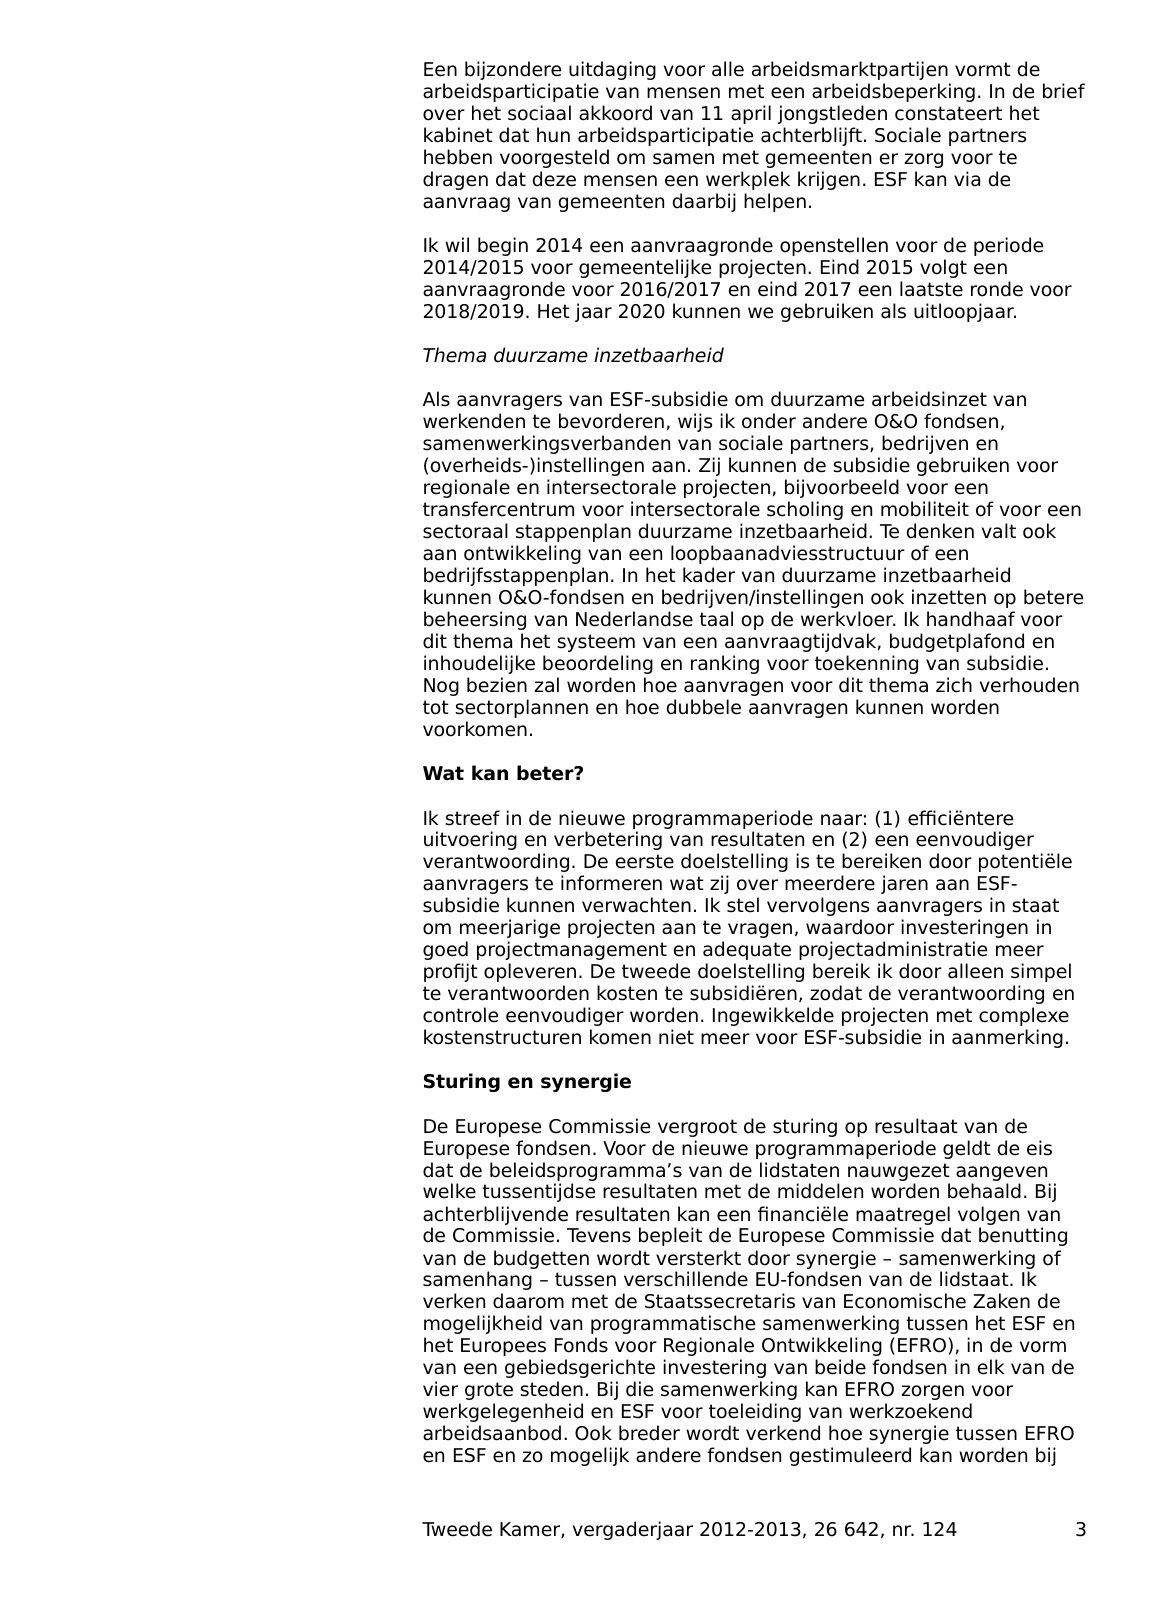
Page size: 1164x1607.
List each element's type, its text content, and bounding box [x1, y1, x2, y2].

text Ik streef in de nieuwe programmaperiode naar: (1) efficiëntere uitvoering en verbetering van resultaten en (2) een eenvoudiger verantwoording. De eerste doelstelling is te bereiken door potentiële aanvragers te informeren wat zij over meerdere jaren aan ESF-subsidie kunnen verwachten. Ik stel vervolgens aanvragers in staat om meerjarige projecten aan te vragen, waardoor investeringen in goed projectmanagement en adequate projectadministratie meer profijt opleveren. De tweede doelstelling bereik ik door alleen simpel te verantwoorden kosten te subsidiëren, zodat de verantwoording en controle eenvoudiger worden. Ingewikkelde projecten met complexe kostenstructuren komen niet meer voor ESF-subsidie in aanmerking. [422, 807, 1087, 1049]
text Ik wil begin 2014 een aanvraagronde openstellen voor de periode 2014/2015 voor gemeentelijke projecten. Eind 2015 volgt een aanvraagronde voor 2016/2017 en eind 2017 een laatste ronde voor 2018/2019. Het jaar 2020 kunnen we gebruiken als uitloopjaar. [422, 235, 1087, 323]
subtitle Sturing en synergie [422, 1071, 1087, 1093]
subtitle Thema duurzame inzetbaarheid [422, 345, 1087, 367]
subtitle Wat kan beter? [422, 763, 1087, 785]
text Een bijzondere uitdaging voor alle arbeidsmarktpartijen vormt de arbeidsparticipatie van mensen met een arbeidsbeperking. In de brief over het sociaal akkoord van 11 april jongstleden constateert het kabinet dat hun arbeidsparticipatie achterblijft. Sociale partners hebben voorgesteld om samen met gemeenten er zorg voor te dragen dat deze mensen een werkplek krijgen. ESF kan via de aanvraag van gemeenten daarbij helpen. [422, 59, 1087, 213]
text De Europese Commissie vergroot de sturing op resultaat van de Europese fondsen. Voor de nieuwe programmaperiode geldt de eis dat de beleidsprogramma’s van de lidstaten nauwgezet aangeven welke tussentijdse resultaten met de middelen worden behaald. Bij achterblijvende resultaten kan een financiële maatregel volgen van de Commissie. Tevens bepleit de Europese Commissie dat benutting van de budgetten wordt versterkt door synergie – samenwerking of samenhang – tussen verschillende EU-fondsen van de lidstaat. Ik verken daarom met de Staatssecretaris van Economische Zaken de mogelijkheid van programmatische samenwerking tussen het ESF en het Europees Fonds voor Regionale Ontwikkeling (EFRO), in de vorm van een gebiedsgerichte investering van beide fondsen in elk van de vier grote steden. Bij die samenwerking kan EFRO zorgen voor werkgelegenheid en ESF voor toeleiding van werkzoekend arbeidsaanbod. Ook breder wordt verkend hoe synergie tussen EFRO en ESF en zo mogelijk andere fondsen gestimuleerd kan worden bij [422, 1116, 1087, 1467]
text Als aanvragers van ESF-subsidie om duurzame arbeidsinzet van werkenden te bevorderen, wijs ik onder andere O&O fondsen, samenwerkingsverbanden van sociale partners, bedrijven en (overheids-)instellingen aan. Zij kunnen de subsidie gebruiken voor regionale en intersectorale projecten, bijvoorbeeld voor een transfercentrum voor intersectorale scholing en mobiliteit of voor een sectoraal stappenplan duurzame inzetbaarheid. Te denken valt ook aan ontwikkeling van een loopbaanadviesstructuur of een bedrijfsstappenplan. In het kader van duurzame inzetbaarheid kunnen O&O-fondsen en bedrijven/instellingen ook inzetten op betere beheersing van Nederlandse taal op de werkvloer. Ik handhaaf voor dit thema het systeem van een aanvraagtijdvak, budgetplafond en inhoudelijke beoordeling en ranking voor toekenning van subsidie. Nog bezien zal worden hoe aanvragen voor dit thema zich verhouden tot sectorplannen en hoe dubbele aanvragen kunnen worden voorkomen. [422, 389, 1087, 741]
